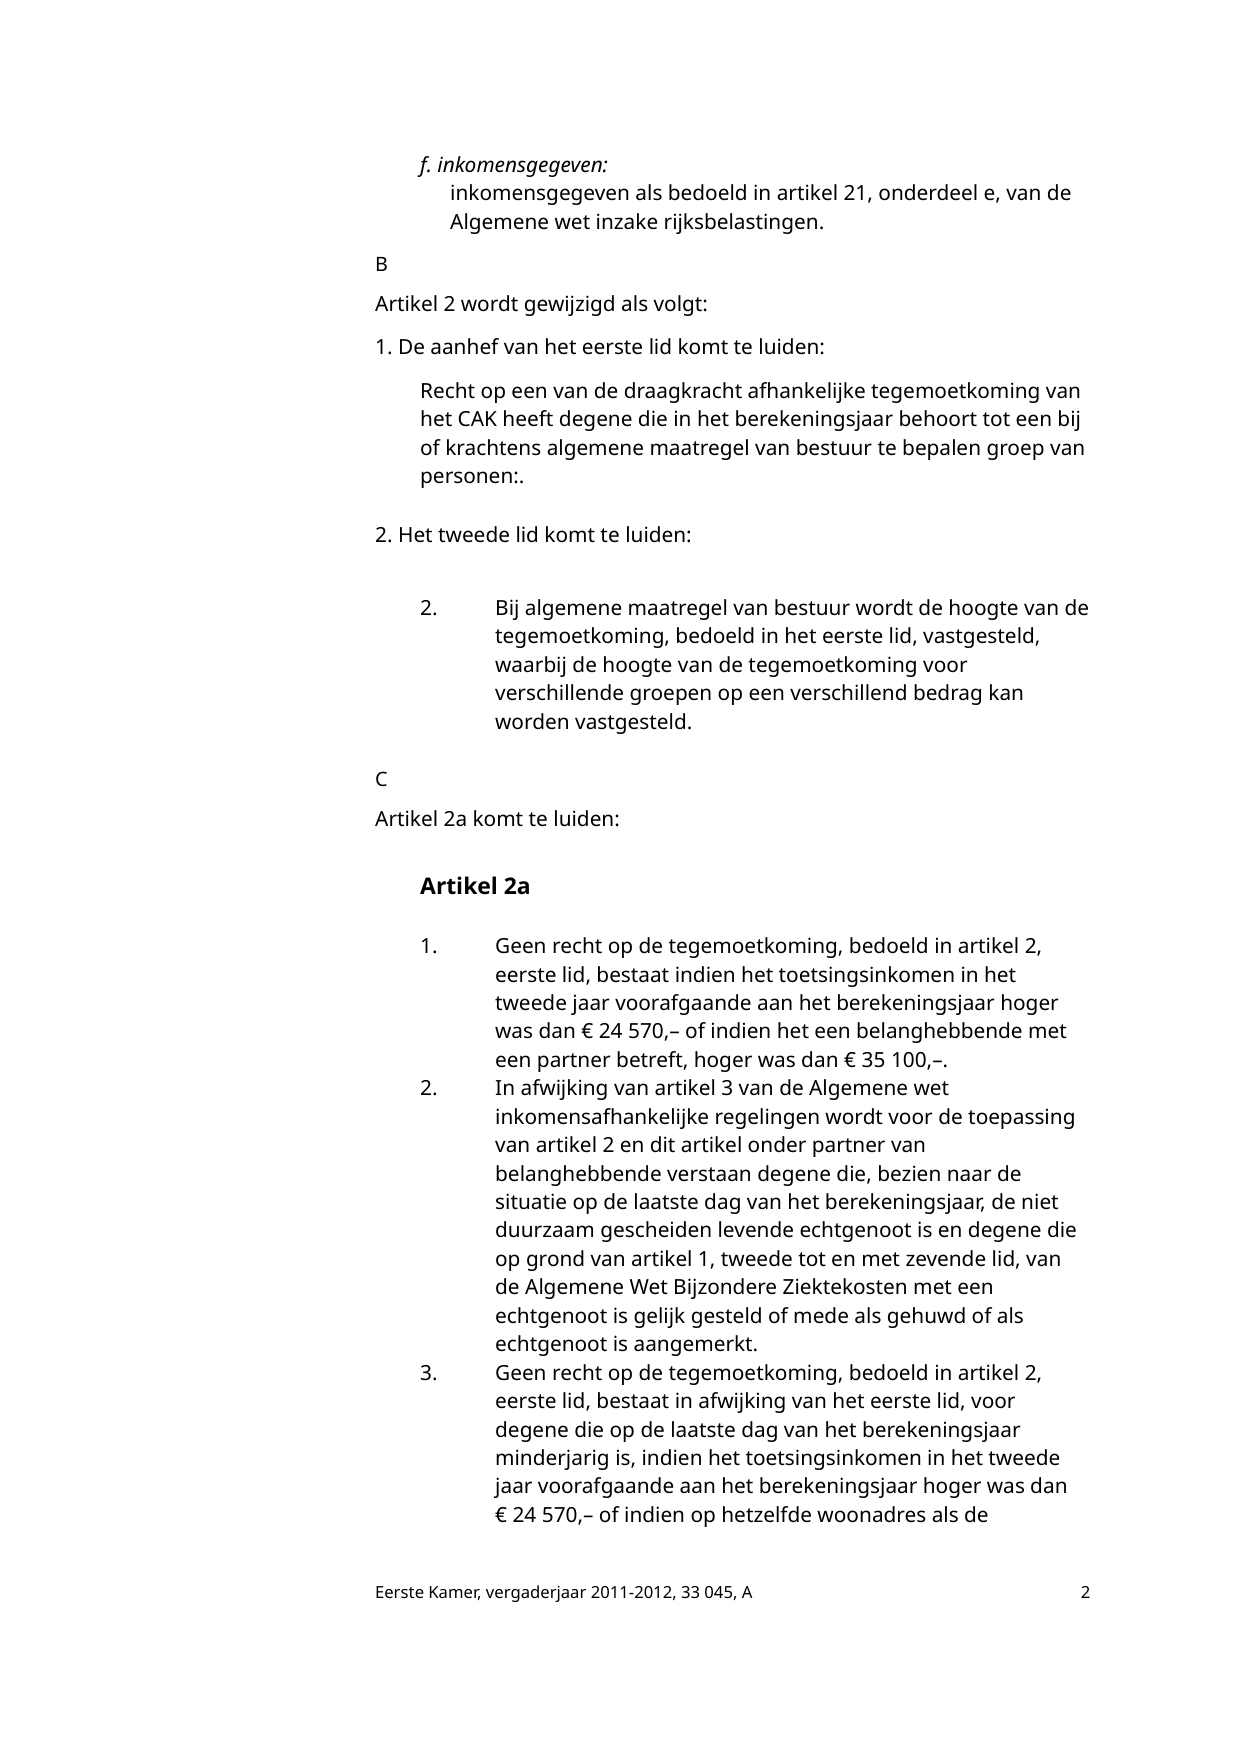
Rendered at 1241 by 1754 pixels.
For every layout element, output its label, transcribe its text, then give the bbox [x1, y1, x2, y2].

list Geen recht op de tegemoetkoming, bedoeld in artikel 2, eerste lid, bestaat in afwijking van het eerste lid, voor degene die op de laatste dag van het berekeningsjaar minderjarig is, indien het toetsingsinkomen in het tweede jaar voorafgaande aan het berekeningsjaar hoger was dan € 24 570,– of indien op hetzelfde woonadres als de [420, 1358, 1090, 1528]
list Bij algemene maatregel van bestuur wordt de hoogte van de tegemoetkoming, bedoeld in het eerste lid, vastgesteld, waarbij de hoogte van de tegemoetkoming voor verschillende groepen op een verschillend bedrag kan worden vastgesteld. [420, 593, 1090, 735]
text Recht op een van de draagkracht afhankelijke tegemoetkoming van het CAK heeft degene die in het berekeningsjaar behoort tot een bij of krachtens algemene maatregel van bestuur te bepalen groep van personen:. [420, 376, 1090, 490]
text Artikel 2 wordt gewijzigd als volgt: [375, 289, 1090, 317]
text B [375, 250, 1090, 277]
text inkomensgegeven als bedoeld in artikel 21, onderdeel e, van de Algemene wet inzake rijksbelastingen. [450, 178, 1090, 235]
text 2. Het tweede lid komt te luiden: [375, 520, 1090, 548]
text 1. De aanhef van het eerste lid komt te luiden: [375, 332, 1090, 361]
text f. inkomensgegeven: [420, 150, 1090, 178]
list In afwijking van artikel 3 van de Algemene wet inkomensafhankelijke regelingen wordt voor de toepassing van artikel 2 en dit artikel onder partner van belanghebbende verstaan degene die, bezien naar de situatie op de laatste dag van het berekeningsjaar, de niet duurzaam gescheiden levende echtgenoot is en degene die op grond van artikel 1, tweede tot en met zevende lid, van de Algemene Wet Bijzondere Ziektekosten met een echtgenoot is gelijk gesteld of mede als gehuwd of als echtgenoot is aangemerkt. [420, 1073, 1090, 1358]
subtitle Artikel 2a [420, 870, 1090, 901]
text Artikel 2a komt te luiden: [375, 804, 1090, 832]
text C [375, 765, 1090, 792]
list Geen recht op de tegemoetkoming, bedoeld in artikel 2, eerste lid, bestaat indien het toetsingsinkomen in het tweede jaar voorafgaande aan het berekeningsjaar hoger was dan € 24 570,– of indien het een belanghebbende met een partner betreft, hoger was dan € 35 100,–. [420, 931, 1090, 1073]
